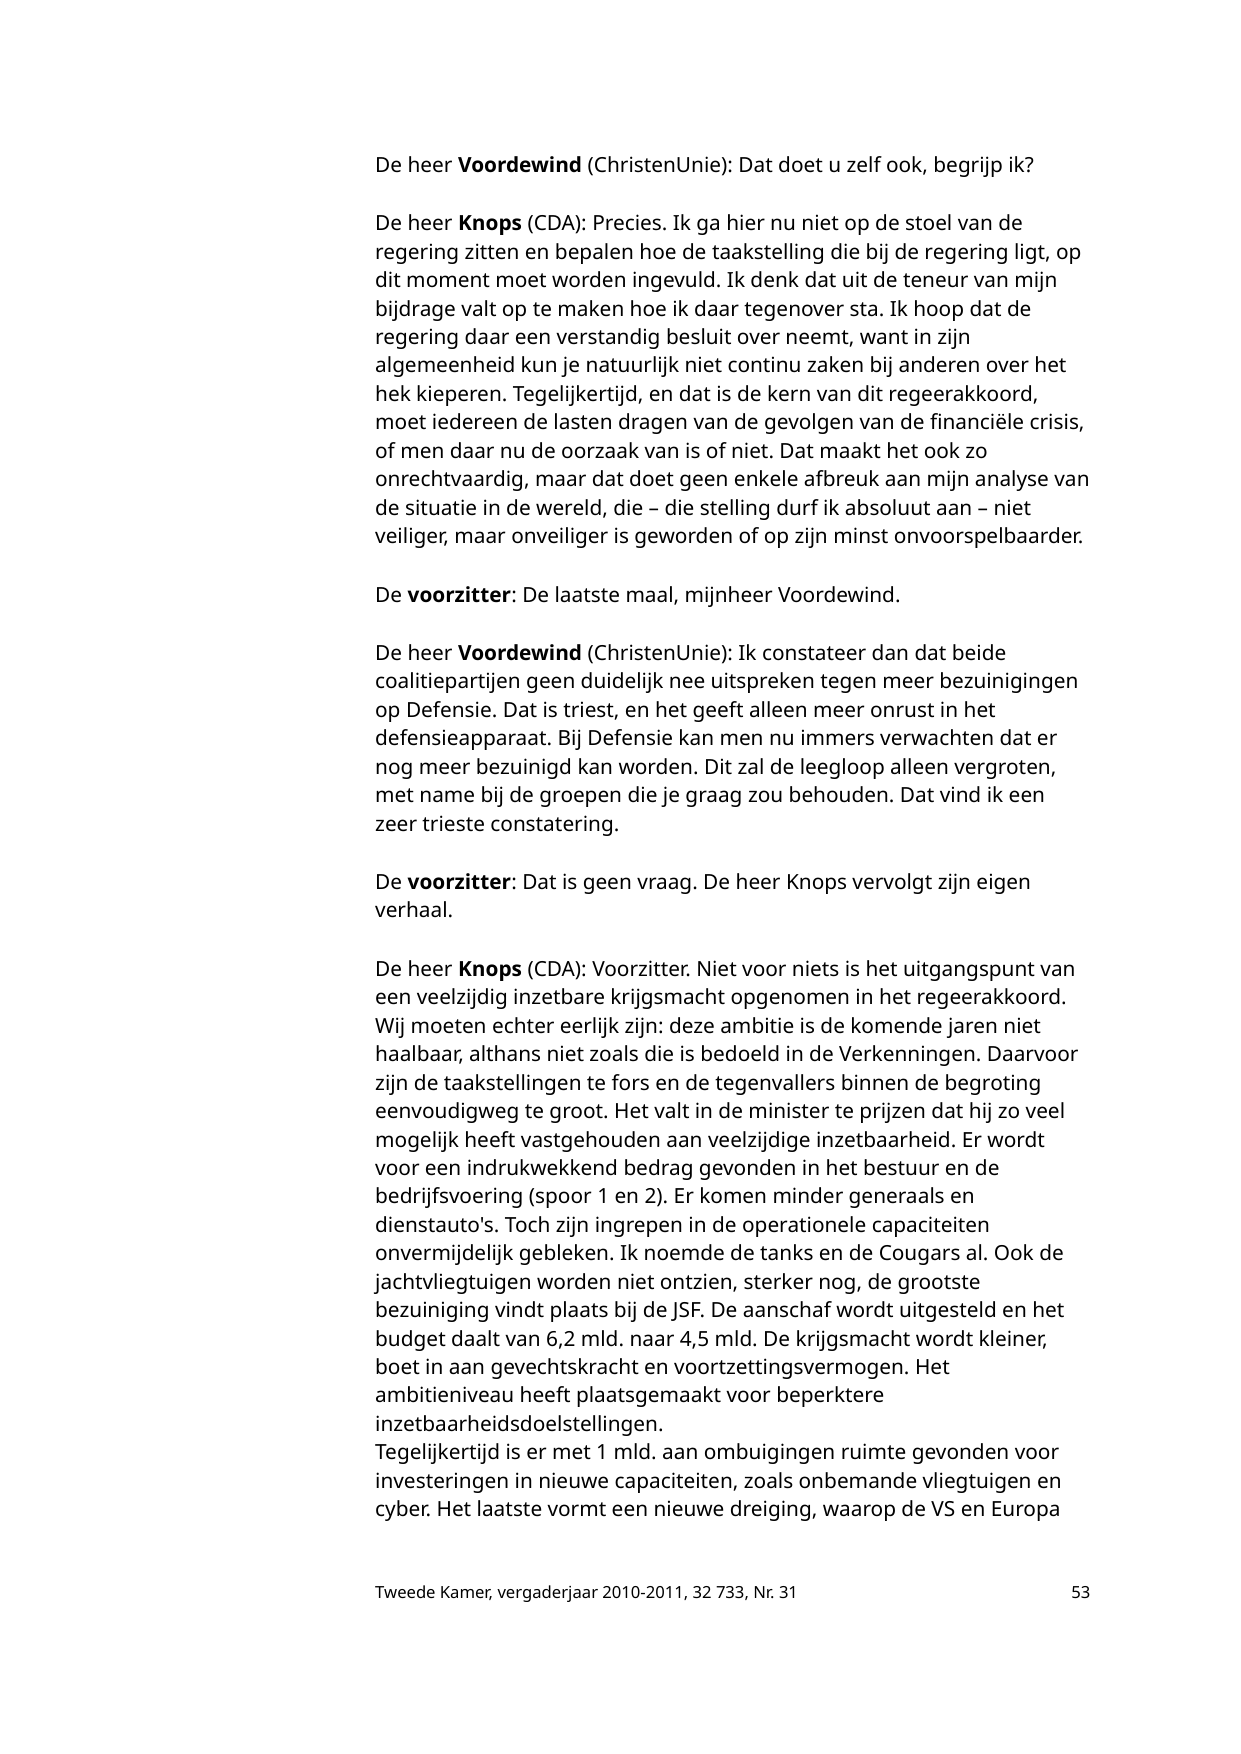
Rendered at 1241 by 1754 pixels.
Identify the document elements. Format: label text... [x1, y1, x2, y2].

text De heer Knops (CDA): Voorzitter. Niet voor niets is het uitgangspunt van een veelzijdig inzetbare krijgsmacht opgenomen in het regeerakkoord. Wij moeten echter eerlijk zijn: deze ambitie is de komende jaren niet haalbaar, althans niet zoals die is bedoeld in de Verkenningen. Daarvoor zijn de taakstellingen te fors en de tegenvallers binnen de begroting eenvoudigweg te groot. Het valt in de minister te prijzen dat hij zo veel mogelijk heeft vastgehouden aan veelzijdige inzetbaarheid. Er wordt voor een indrukwekkend bedrag gevonden in het bestuur en de bedrijfsvoering (spoor 1 en 2). Er komen minder generaals en dienstauto's. Toch zijn ingrepen in de operationele capaciteiten onvermijdelijk gebleken. Ik noemde de tanks en de Cougars al. Ook de jachtvliegtuigen worden niet ontzien, sterker nog, de grootste bezuiniging vindt plaats bij de JSF. De aanschaf wordt uitgesteld en het budget daalt van 6,2 mld. naar 4,5 mld. De krijgsmacht wordt kleiner, boet in aan gevechtskracht en voortzettingsvermogen. Het ambitieniveau heeft plaatsgemaakt voor beperktere inzetbaarheidsdoelstellingen. [375, 954, 1090, 1437]
text De heer Voordewind (ChristenUnie): Dat doet u zelf ook, begrijp ik? [375, 150, 1090, 178]
text Tegelijkertijd is er met 1 mld. aan ombuigingen ruimte gevonden voor investeringen in nieuwe capaciteiten, zoals onbemande vliegtuigen en cyber. Het laatste vormt een nieuwe dreiging, waarop de VS en Europa [375, 1437, 1090, 1523]
text De voorzitter: De laatste maal, mijnheer Voordewind. [375, 580, 1090, 608]
text De voorzitter: Dat is geen vraag. De heer Knops vervolgt zijn eigen verhaal. [375, 867, 1090, 924]
text De heer Voordewind (ChristenUnie): Ik constateer dan dat beide coalitiepartijen geen duidelijk nee uitspreken tegen meer bezuinigingen op Defensie. Dat is triest, en het geeft alleen meer onrust in het defensieapparaat. Bij Defensie kan men nu immers verwachten dat er nog meer bezuinigd kan worden. Dit zal de leegloop alleen vergroten, met name bij de groepen die je graag zou behouden. Dat vind ik een zeer trieste constatering. [375, 638, 1090, 837]
text De heer Knops (CDA): Precies. Ik ga hier nu niet op de stoel van de regering zitten en bepalen hoe de taakstelling die bij de regering ligt, op dit moment moet worden ingevuld. Ik denk dat uit de teneur van mijn bijdrage valt op te maken hoe ik daar tegenover sta. Ik hoop dat de regering daar een verstandig besluit over neemt, want in zijn algemeenheid kun je natuurlijk niet continu zaken bij anderen over het hek kieperen. Tegelijkertijd, en dat is de kern van dit regeerakkoord, moet iedereen de lasten dragen van de gevolgen van de financiële crisis, of men daar nu de oorzaak van is of niet. Dat maakt het ook zo onrechtvaardig, maar dat doet geen enkele afbreuk aan mijn analyse van de situatie in de wereld, die – die stelling durf ik absoluut aan – niet veiliger, maar onveiliger is geworden of op zijn minst onvoorspelbaarder. [375, 208, 1090, 550]
